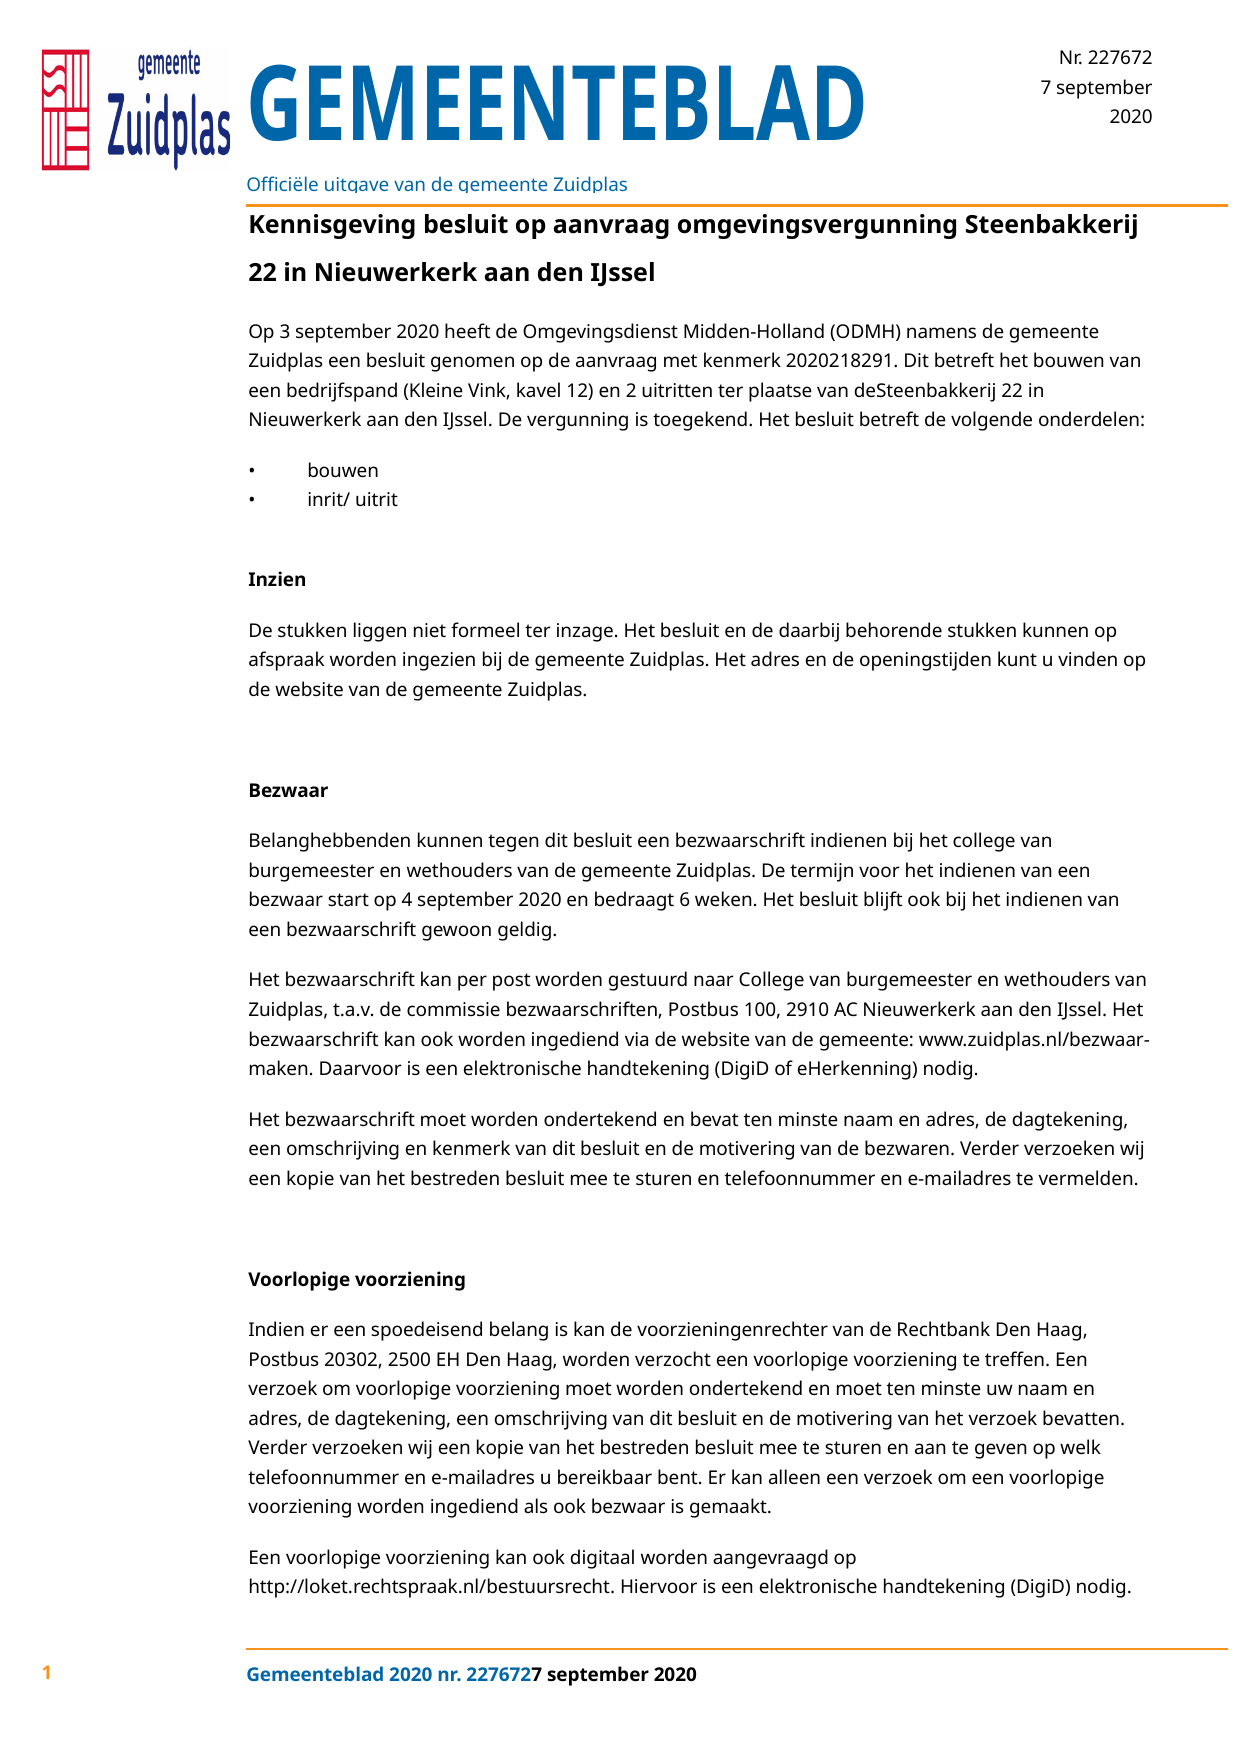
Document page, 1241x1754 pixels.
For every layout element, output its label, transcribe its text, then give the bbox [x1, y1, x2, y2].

list inrit/ uitrit [248, 487, 1152, 512]
text Op 3 september 2020 heeft de Omgevingsdienst Midden-Holland (ODMH) namens de gemeente Zuidplas een besluit genomen op de aanvraag met kenmerk 2020218291. Dit betreft het bouwen van een bedrijfspand (Kleine Vink, kavel 12) en 2 uitritten ter plaatse van deSteenbakkerij 22 in Nieuwerkerk aan den IJssel. De vergunning is toegekend. Het besluit betreft de volgende onderdelen: [248, 318, 1152, 432]
text De stukken liggen niet formeel ter inzage. Het besluit en de daarbij behorende stukken kunnen op afspraak worden ingezien bij de gemeente Zuidplas. Het adres en de openingstijden kunt u vinden op de website van de gemeente Zuidplas. [248, 617, 1152, 702]
text Belanghebbenden kunnen tegen dit besluit een bezwaarschrift indienen bij het college van burgemeester en wethouders van de gemeente Zuidplas. De termijn voor het indienen van een bezwaar start op 4 september 2020 en bedraagt 6 weken. Het besluit blijft ook bij het indienen van een bezwaarschrift gewoon geldig. [248, 827, 1152, 942]
text Voorlopige voorziening [248, 1266, 1152, 1292]
text Kennisgeving besluit op aanvraag omgevingsvergunning Steenbakkerij 22 in Nieuwerkerk aan den IJssel [248, 207, 1152, 288]
text Bezwaar [248, 777, 1152, 803]
list bouwen [248, 457, 1152, 483]
text Een voorlopige voorziening kan ook digitaal worden aangevraagd op http://loket.rechtspraak.nl/bestuursrecht. Hiervoor is een elektronische handtekening (DigiD) nodig. [248, 1544, 1152, 1599]
text Indien er een spoedeisend belang is kan de voorzieningenrechter van de Rechtbank Den Haag, Postbus 20302, 2500 EH Den Haag, worden verzocht een voorlopige voorziening te treffen. Een verzoek om voorlopige voorziening moet worden ondertekend en moet ten minste uw naam en adres, de dagtekening, een omschrijving van dit besluit en de motivering van het verzoek bevatten. Verder verzoeken wij een kopie van het bestreden besluit mee te sturen en aan te geven op welk telefoonnummer en e-mailadres u bereikbaar bent. Er kan alleen een verzoek om een voorlopige voorziening worden ingediend als ook bezwaar is gemaakt. [248, 1316, 1152, 1519]
text Het bezwaarschrift kan per post worden gestuurd naar College van burgemeester en wethouders van Zuidplas, t.a.v. de commissie bezwaarschriften, Postbus 100, 2910 AC Nieuwerkerk aan den IJssel. Het bezwaarschrift kan ook worden ingediend via de website van de gemeente: www.zuidplas.nl/bezwaar-maken. Daarvoor is een elektronische handtekening (DigiD of eHerkenning) nodig. [248, 967, 1152, 1081]
picture [41, 47, 231, 172]
text Inzien [248, 567, 1152, 592]
text Het bezwaarschrift moet worden ondertekend en bevat ten minste naam en adres, de dagtekening, een omschrijving en kenmerk van dit besluit en de motivering van de bezwaren. Verder verzoeken wij een kopie van het bestreden besluit mee te sturen en telefoonnummer en e-mailadres te vermelden. [248, 1106, 1152, 1191]
